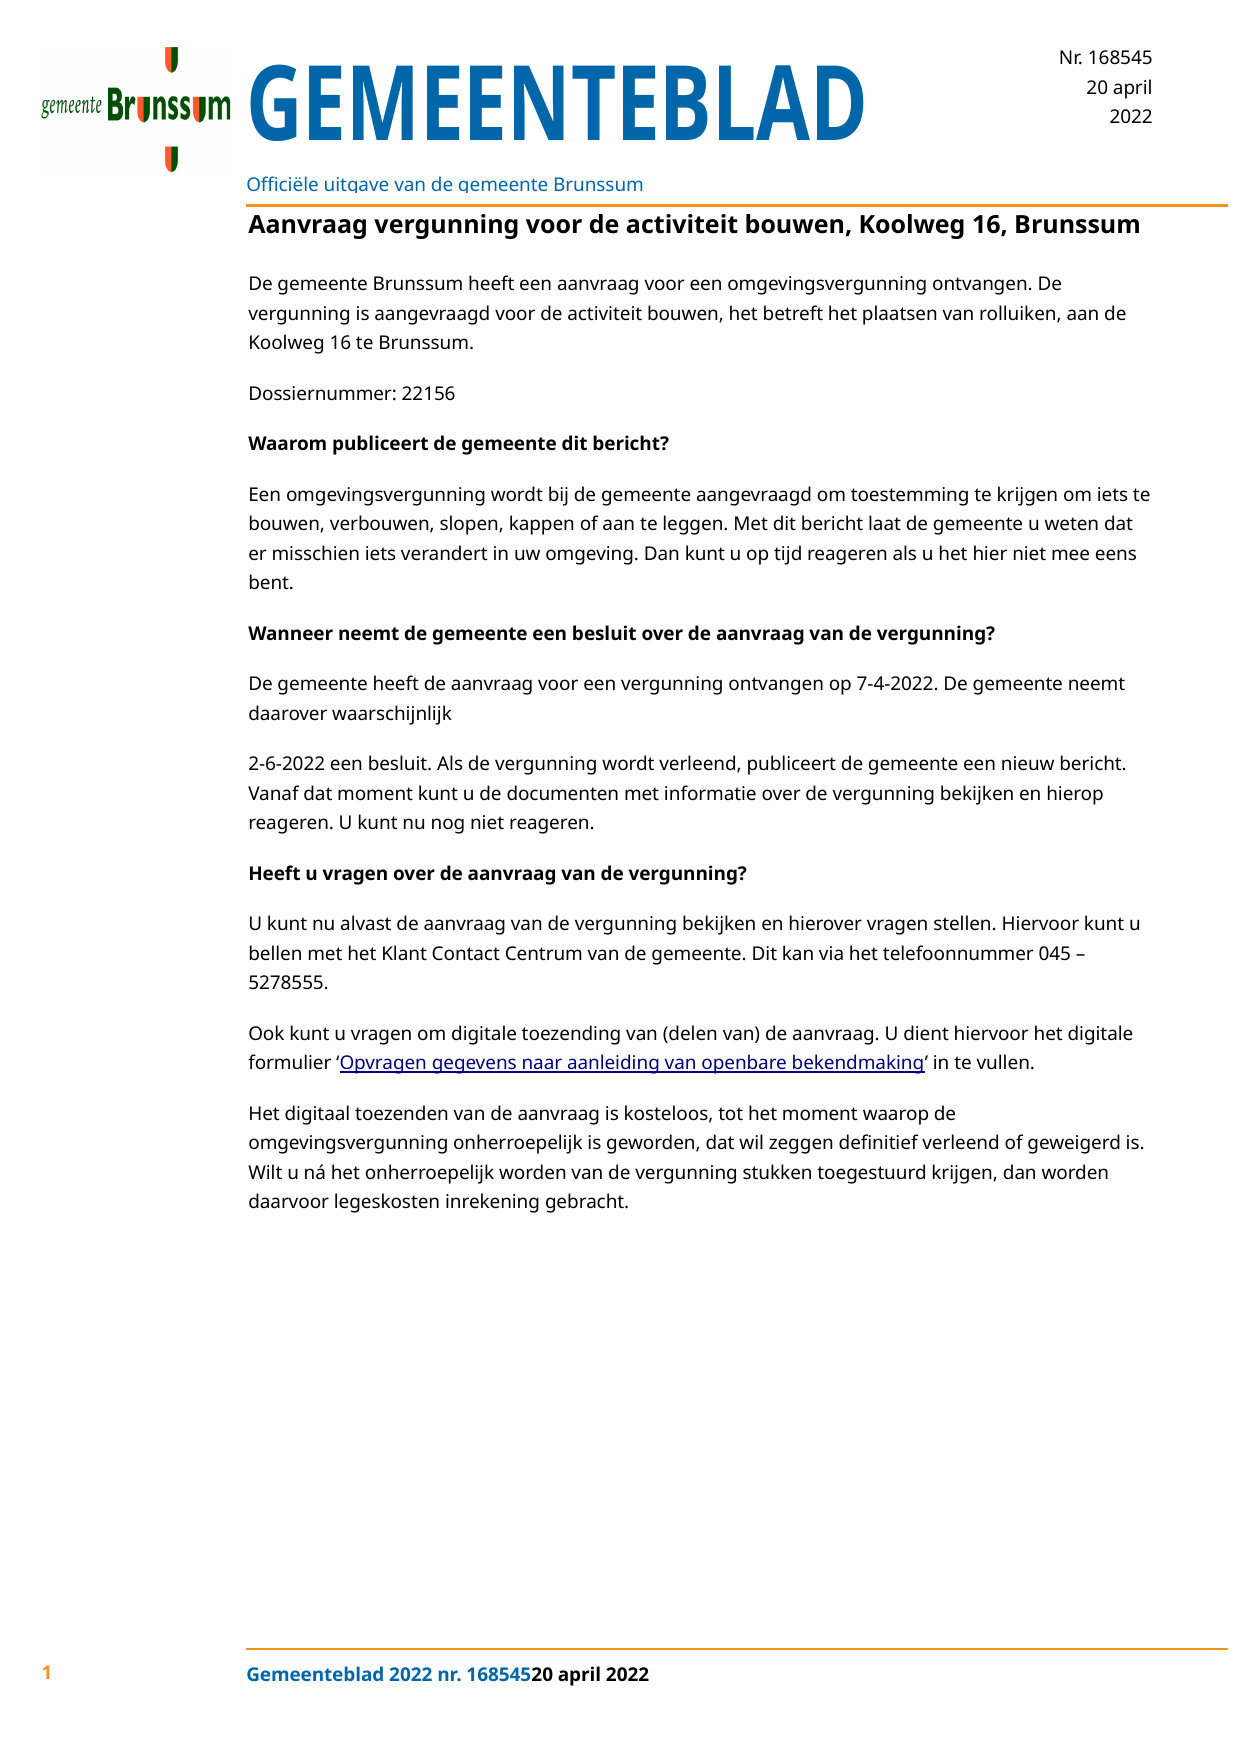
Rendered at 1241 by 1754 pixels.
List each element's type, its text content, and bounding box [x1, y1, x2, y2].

text Dossiernummer: 22156 [248, 380, 1152, 406]
picture [41, 47, 231, 172]
text Ook kunt u vragen om digitale toezending van (delen van) de aanvraag. U dient hiervoor het digitale formulier ‘Opvragen gegevens naar aanleiding van openbare bekendmaking’ in te vullen. [248, 1020, 1152, 1075]
text Wanneer neemt de gemeente een besluit over de aanvraag van de vergunning? [248, 620, 1152, 646]
text Heeft u vragen over de aanvraag van de vergunning? [248, 860, 1152, 886]
text De gemeente Brunssum heeft een aanvraag voor een omgevingsvergunning ontvangen. De vergunning is aangevraagd voor de activiteit bouwen, het betreft het plaatsen van rolluiken, aan de Koolweg 16 te Brunssum. [248, 270, 1152, 355]
text De gemeente heeft de aanvraag voor een vergunning ontvangen op 7-4-2022. De gemeente neemt daarover waarschijnlijk [248, 670, 1152, 726]
text Aanvraag vergunning voor de activiteit bouwen, Koolweg 16, Brunssum [248, 207, 1152, 241]
text Waarom publiceert de gemeente dit bericht? [248, 430, 1152, 456]
text 2-6-2022 een besluit. Als de vergunning wordt verleend, publiceert de gemeente een nieuw bericht. Vanaf dat moment kunt u de documenten met informatie over de vergunning bekijken en hierop reageren. U kunt nu nog niet reageren. [248, 750, 1152, 835]
text U kunt nu alvast de aanvraag van de vergunning bekijken en hierover vragen stellen. Hiervoor kunt u bellen met het Klant Contact Centrum van de gemeente. Dit kan via het telefoonnummer 045 – 5278555. [248, 910, 1152, 995]
text Het digitaal toezenden van de aanvraag is kosteloos, tot het moment waarop de omgevingsvergunning onherroepelijk is geworden, dat wil zeggen definitief verleend of geweigerd is. Wilt u ná het onherroepelijk worden van de vergunning stukken toegestuurd krijgen, dan worden daarvoor legeskosten inrekening gebracht. [248, 1100, 1152, 1214]
text Een omgevingsvergunning wordt bij de gemeente aangevraagd om toestemming te krijgen om iets te bouwen, verbouwen, slopen, kappen of aan te leggen. Met dit bericht laat de gemeente u weten dat er misschien iets verandert in uw omgeving. Dan kunt u op tijd reageren als u het hier niet mee eens bent. [248, 481, 1152, 595]
